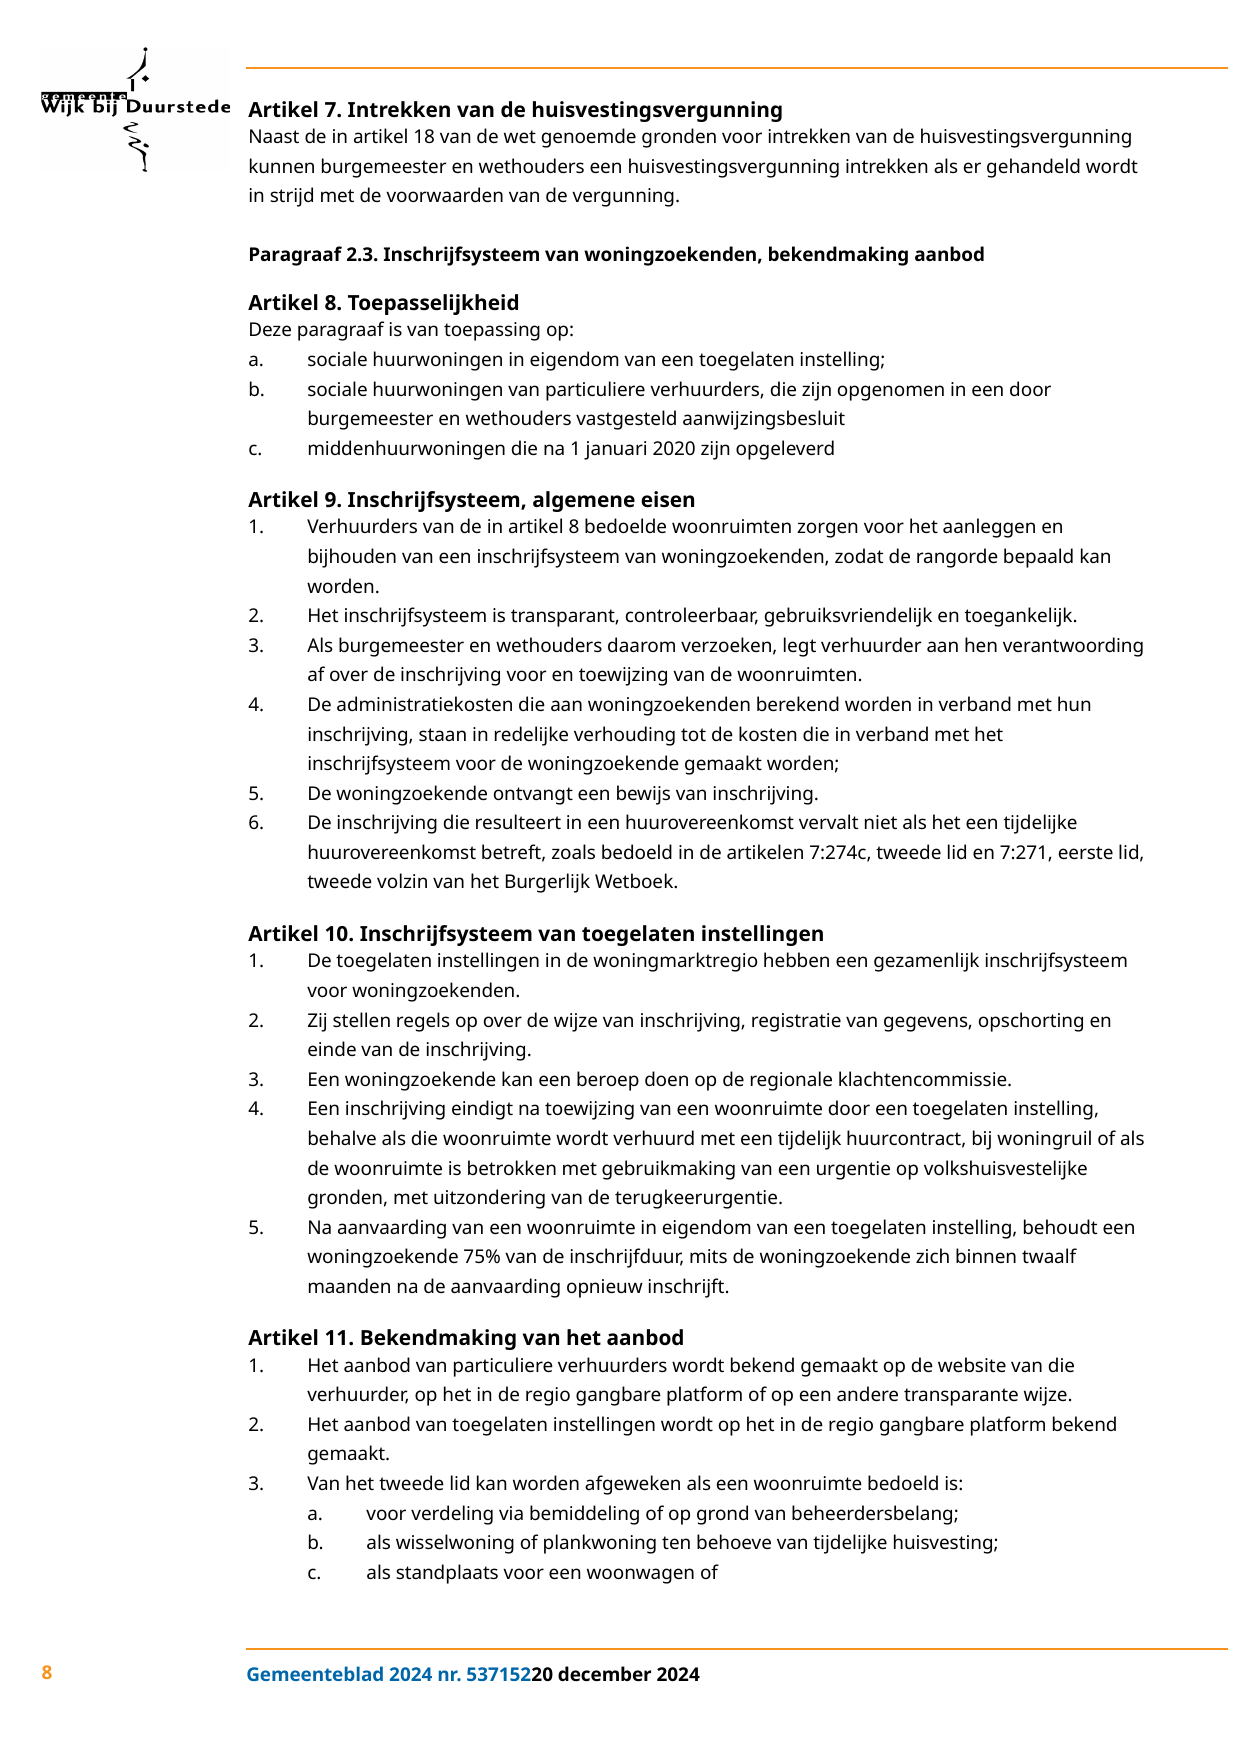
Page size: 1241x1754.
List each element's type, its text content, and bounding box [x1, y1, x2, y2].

list sociale huurwoningen in eigendom van een toegelaten instelling; [248, 346, 1152, 372]
text Artikel 8. Toepasselijkheid [248, 288, 1152, 317]
list Een woningzoekende kan een beroep doen op de regionale klachtencommissie. [248, 1066, 1152, 1092]
picture [41, 47, 231, 172]
text Naast de in artikel 18 van de wet genoemde gronden voor intrekken van de huisvestingsvergunning kunnen burgemeester en wethouders een huisvestingsvergunning intrekken als er gehandeld wordt in strijd met de voorwaarden van de vergunning. [248, 123, 1152, 208]
list Zij stellen regels op over de wijze van inschrijving, registratie van gegevens, opschorting en einde van de inschrijving. [248, 1007, 1152, 1062]
list De woningzoekende ontvangt een bewijs van inschrijving. [248, 780, 1152, 806]
text Artikel 9. Inschrijfsysteem, algemene eisen [248, 485, 1152, 514]
list Een inschrijving eindigt na toewijzing van een woonruimte door een toegelaten instelling, behalve als die woonruimte wordt verhuurd met een tijdelijk huurcontract, bij woningruil of als de woonruimte is betrokken met gebruikmaking van een urgentie op volkshuisvestelijke gronden, met uitzondering van de terugkeerurgentie. [248, 1096, 1152, 1210]
list Na aanvaarding van een woonruimte in eigendom van een toegelaten instelling, behoudt een woningzoekende 75% van de inschrijfduur, mits de woningzoekende zich binnen twaalf maanden na de aanvaarding opnieuw inschrijft. [248, 1214, 1152, 1299]
list middenhuurwoningen die na 1 januari 2020 zijn opgeleverd [248, 435, 1152, 461]
text Artikel 7. Intrekken van de huisvestingsvergunning [248, 95, 1152, 123]
list De administratiekosten die aan woningzoekenden berekend worden in verband met hun inschrijving, staan in redelijke verhouding tot de kosten die in verband met het inschrijfsysteem voor de woningzoekende gemaakt worden; [248, 691, 1152, 776]
list als wisselwoning of plankwoning ten behoeve van tijdelijke huisvesting; [307, 1529, 1152, 1555]
list Het inschrijfsysteem is transparant, controleerbaar, gebruiksvriendelijk en toegankelijk. [248, 602, 1152, 628]
list Het aanbod van toegelaten instellingen wordt op het in de regio gangbare platform bekend gemaakt. [248, 1411, 1152, 1466]
list De inschrijving die resulteert in een huurovereenkomst vervalt niet als het een tijdelijke huurovereenkomst betreft, zoals bedoeld in de artikelen 7:274c, tweede lid en 7:271, eerste lid, tweede volzin van het Burgerlijk Wetboek. [248, 809, 1152, 894]
text Paragraaf 2.3. Inschrijfsysteem van woningzoekenden, bekendmaking aanbod [248, 242, 1152, 267]
list Het aanbod van particuliere verhuurders wordt bekend gemaakt op de website van die verhuurder, op het in de regio gangbare platform of op een andere transparante wijze. [248, 1352, 1152, 1407]
list als standplaats voor een woonwagen of [307, 1559, 1152, 1585]
text Artikel 11. Bekendmaking van het aanbod [248, 1323, 1152, 1352]
text Deze paragraaf is van toepassing op: [248, 317, 1152, 342]
list sociale huurwoningen van particuliere verhuurders, die zijn opgenomen in een door burgemeester en wethouders vastgesteld aanwijzingsbesluit [248, 376, 1152, 431]
list Als burgemeester en wethouders daarom verzoeken, legt verhuurder aan hen verantwoording af over de inschrijving voor en toewijzing van de woonruimten. [248, 632, 1152, 687]
list De toegelaten instellingen in de woningmarktregio hebben een gezamenlijk inschrijfsysteem voor woningzoekenden. [248, 948, 1152, 1003]
list Van het tweede lid kan worden afgeweken als een woonruimte bedoeld is: [248, 1470, 1152, 1496]
list Verhuurders van de in artikel 8 bedoelde woonruimten zorgen voor het aanleggen en bijhouden van een inschrijfsysteem van woningzoekenden, zodat de rangorde bepaald kan worden. [248, 514, 1152, 599]
list voor verdeling via bemiddeling of op grond van beheerdersbelang; [307, 1500, 1152, 1526]
text Artikel 10. Inschrijfsysteem van toegelaten instellingen [248, 919, 1152, 948]
